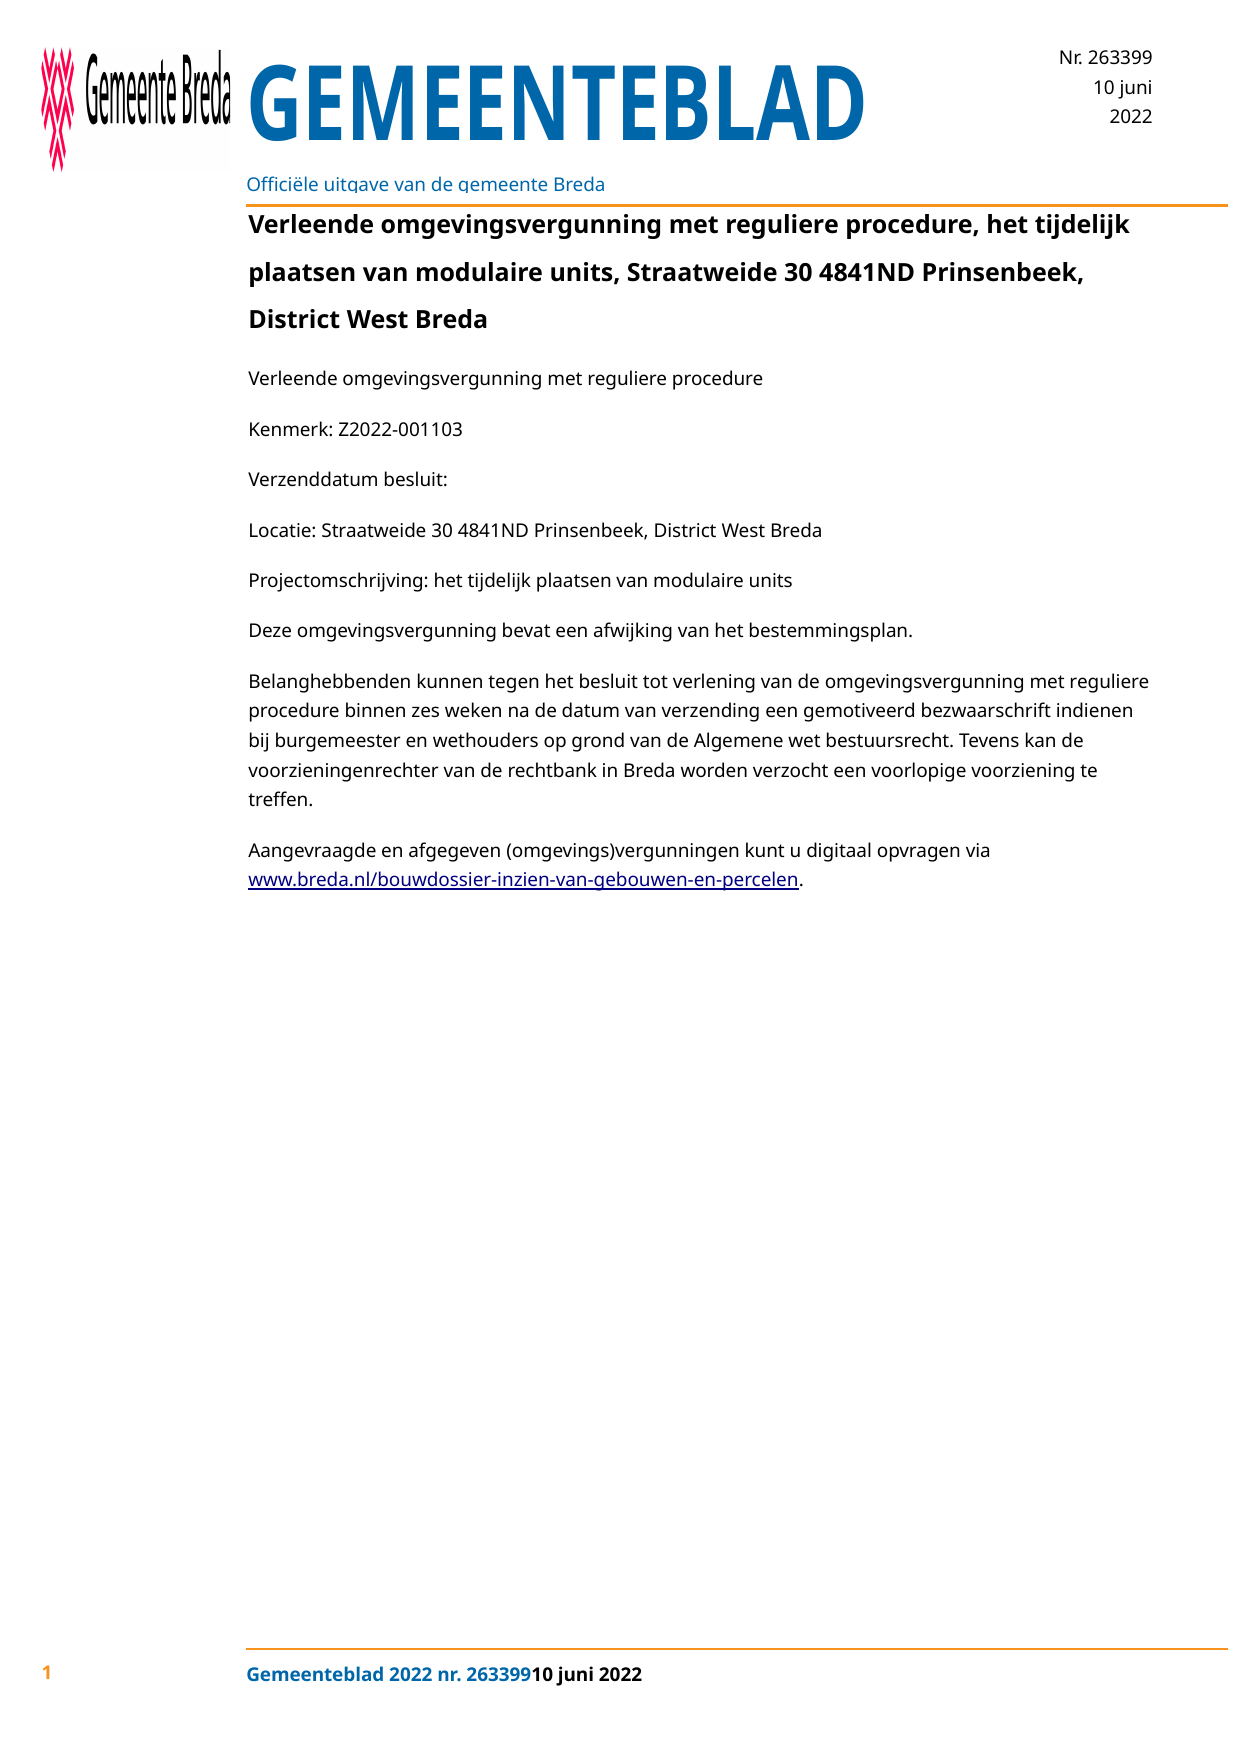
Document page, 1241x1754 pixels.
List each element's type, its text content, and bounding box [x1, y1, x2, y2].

text Kenmerk: Z2022-001103 [248, 416, 1152, 442]
text Deze omgevingsvergunning bevat een afwijking van het bestemmingsplan. [248, 618, 1152, 643]
text Verzenddatum besluit: [248, 466, 1152, 492]
text Belanghebbenden kunnen tegen het besluit tot verlening van de omgevingsvergunning met reguliere procedure binnen zes weken na de datum van verzending een gemotiveerd bezwaarschrift indienen bij burgemeester en wethouders op grond van de Algemene wet bestuursrecht. Tevens kan de voorzieningenrechter van de rechtbank in Breda worden verzocht een voorlopige voorziening te treffen. [248, 668, 1152, 812]
text Verleende omgevingsvergunning met reguliere procedure [248, 366, 1152, 391]
picture [41, 47, 231, 172]
text Verleende omgevingsvergunning met reguliere procedure, het tijdelijk plaatsen van modulaire units, Straatweide 30 4841ND Prinsenbeek, District West Breda [248, 207, 1152, 336]
text Projectomschrijving: het tijdelijk plaatsen van modulaire units [248, 567, 1152, 593]
text Aangevraagde en afgegeven (omgevings)vergunningen kunt u digitaal opvragen via www.breda.nl/bouwdossier-inzien-van-gebouwen-en-percelen. [248, 837, 1152, 892]
text Locatie: Straatweide 30 4841ND Prinsenbeek, District West Breda [248, 517, 1152, 542]
